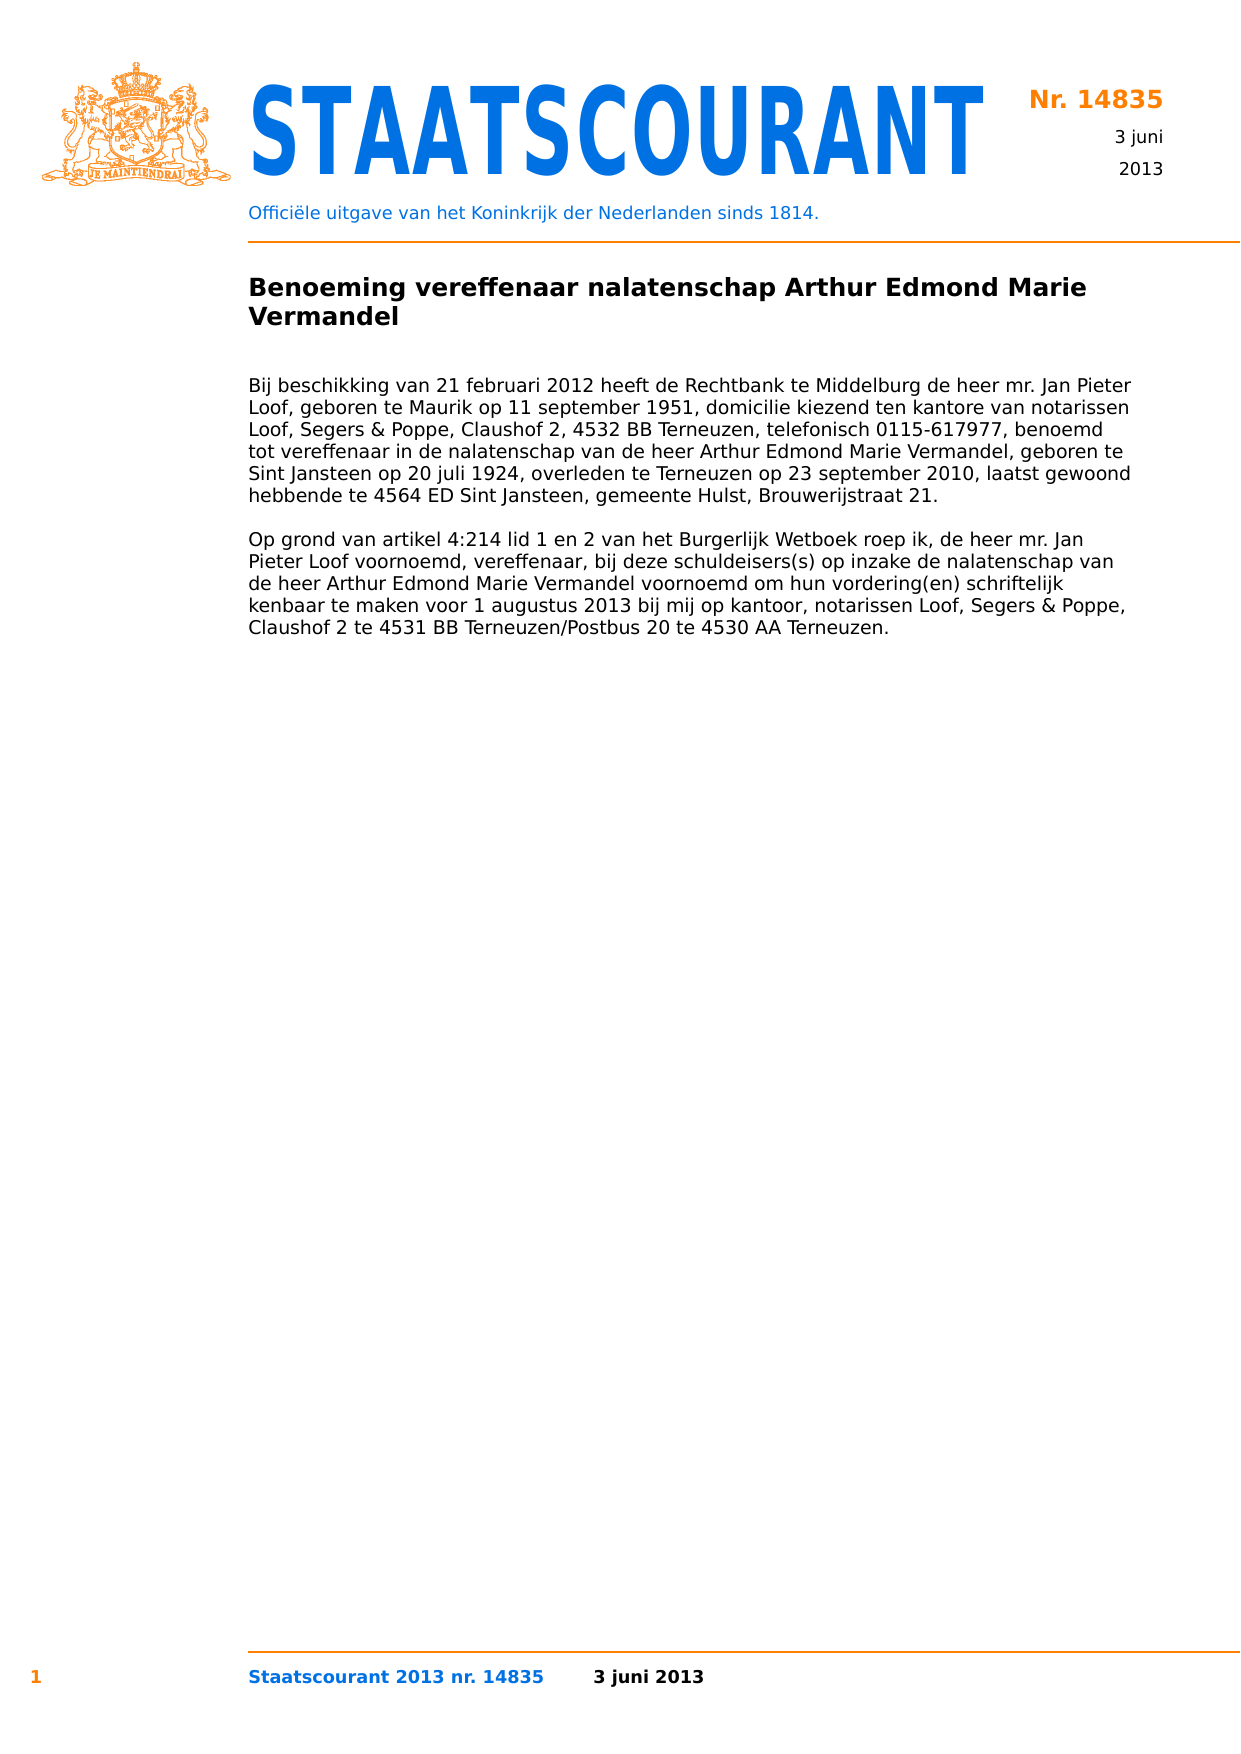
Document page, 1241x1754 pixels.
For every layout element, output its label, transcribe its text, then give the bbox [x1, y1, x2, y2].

table_cell Officiële uitgave van het Koninkrijk der Nederlanden sinds 1814. [248, 203, 1240, 241]
subtitle Benoeming vereffenaar nalatenschap Arthur Edmond Marie Vermandel [248, 273, 1163, 331]
text de heer Arthur Edmond Marie Vermandel voornoemd om hun vordering(en) schriftelijk [248, 573, 1163, 595]
text Sint Jansteen op 20 juli 1924, overleden te Terneuzen op 23 september 2010, laatst gewoond [248, 463, 1163, 485]
table_cell 3 juni [998, 121, 1240, 153]
text tot vereffenaar in de nalatenschap van de heer Arthur Edmond Marie Vermandel, geboren te [248, 441, 1163, 463]
text Bij beschikking van 21 februari 2012 heeft de Rechtbank te Middelburg de heer mr. Jan Pieter [248, 375, 1163, 397]
text Loof, Segers & Poppe, Claushof 2, 4532 BB Terneuzen, telefonisch 0115-617977, benoemd [248, 419, 1163, 441]
text Op grond van artikel 4:214 lid 1 en 2 van het Burgerlijk Wetboek roep ik, de heer mr. Jan [248, 529, 1163, 551]
text Claushof 2 te 4531 BB Terneuzen/Postbus 20 te 4530 AA Terneuzen. [248, 617, 1163, 639]
text Pieter Loof voornoemd, vereffenaar, bij deze schuldeisers(s) op inzake de nalatenschap van [248, 551, 1163, 573]
picture [41, 62, 231, 186]
table_cell 2013 [998, 153, 1240, 203]
table_header STAATSCOURANT [248, 62, 998, 203]
table_header [25, 62, 248, 241]
text hebbende te 4564 ED Sint Jansteen, gemeente Hulst, Brouwerijstraat 21. [248, 485, 1163, 507]
text Loof, geboren te Maurik op 11 september 1951, domicilie kiezend ten kantore van notarissen [248, 397, 1163, 419]
table_header Nr. 14835 [998, 62, 1240, 121]
text kenbaar te maken voor 1 augustus 2013 bij mij op kantoor, notarissen Loof, Segers & Poppe, [248, 595, 1163, 617]
